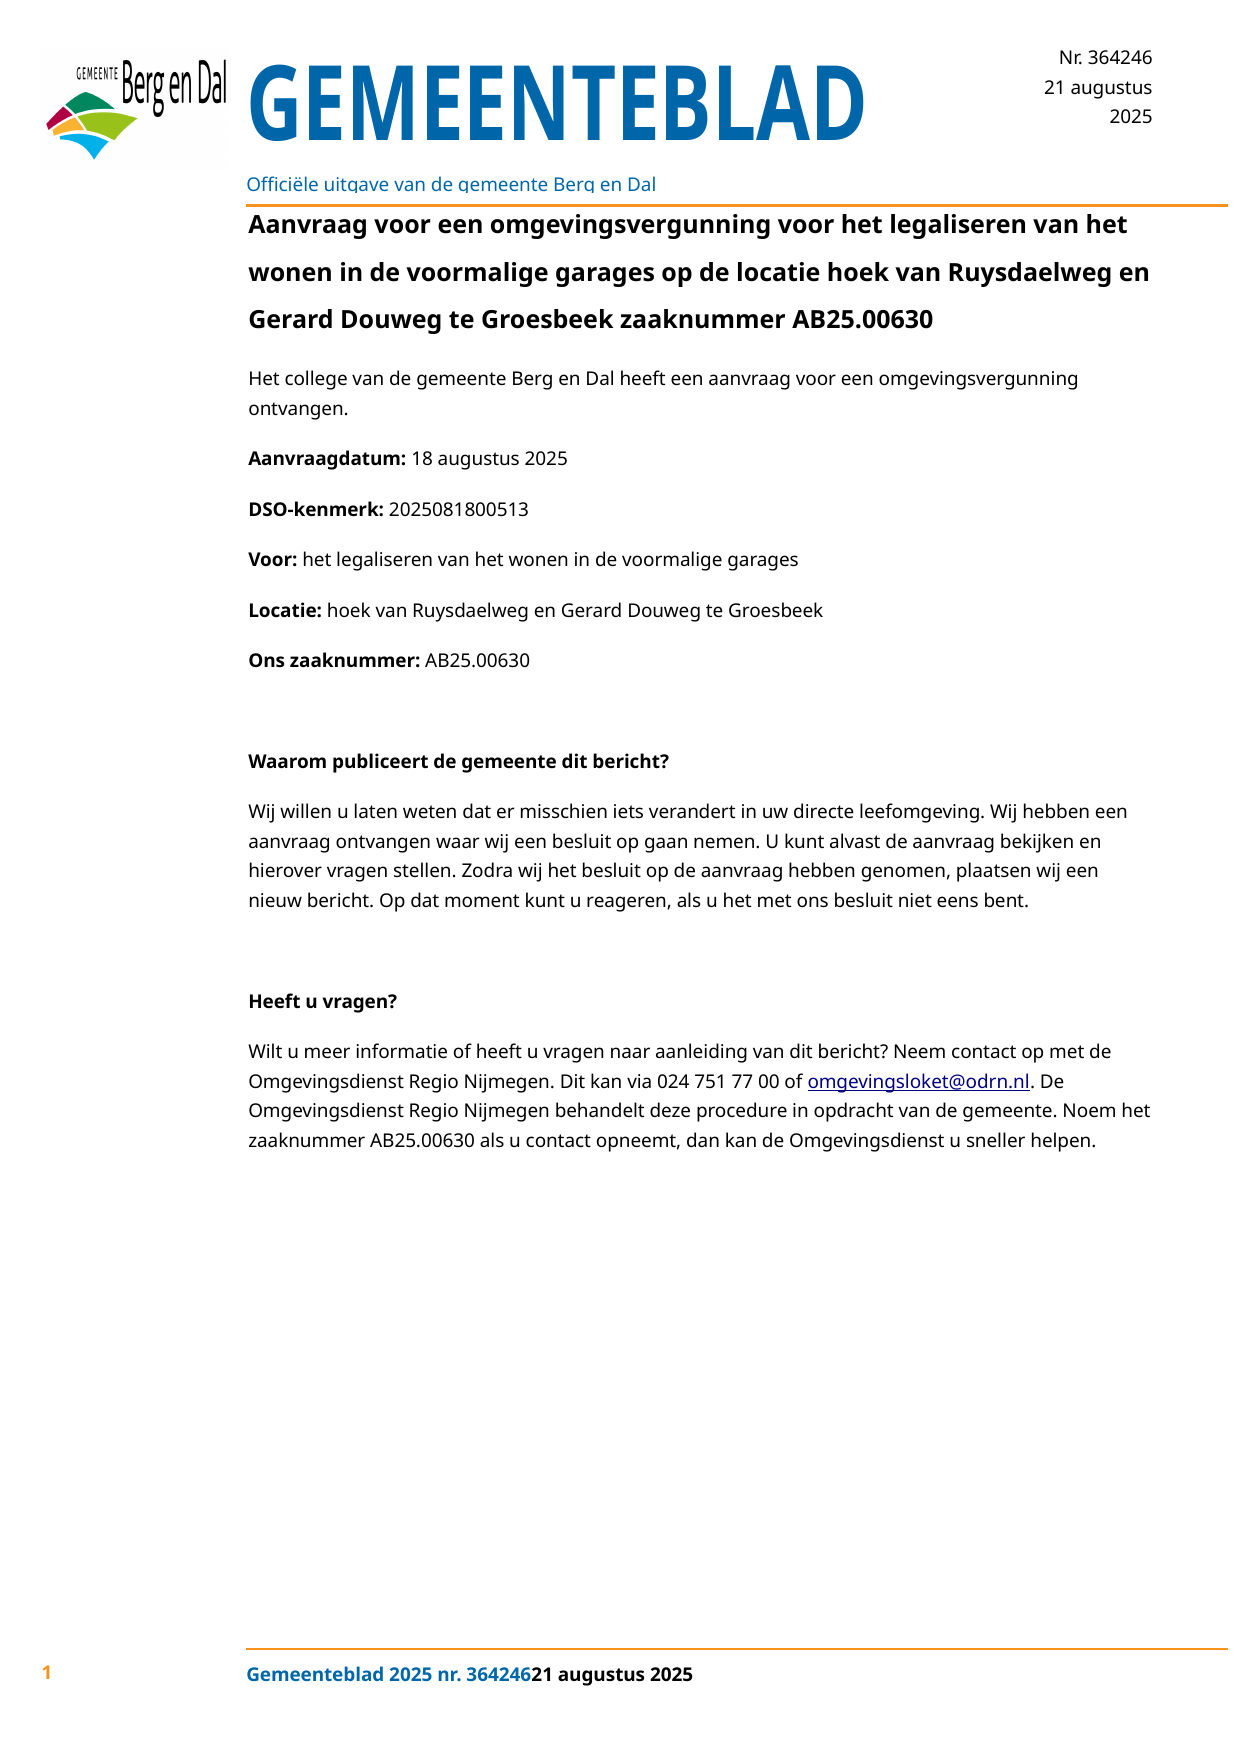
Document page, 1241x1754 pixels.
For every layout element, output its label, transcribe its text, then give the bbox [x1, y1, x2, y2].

text Waarom publiceert de gemeente dit bericht? [248, 748, 1152, 774]
text Voor: het legaliseren van het wonen in de voormalige garages [248, 546, 1152, 572]
text Heeft u vragen? [248, 988, 1152, 1014]
text Wilt u meer informatie of heeft u vragen naar aanleiding van dit bericht? Neem contact op met de Omgevingsdienst Regio Nijmegen. Dit kan via 024 751 77 00 of omgevingsloket@odrn.nl. De Omgevingsdienst Regio Nijmegen behandelt deze procedure in opdracht van de gemeente. Noem het zaaknummer AB25.00630 als u contact opneemt, dan kan de Omgevingsdienst u sneller helpen. [248, 1038, 1152, 1153]
text Locatie: hoek van Ruysdaelweg en Gerard Douweg te Groesbeek [248, 597, 1152, 622]
text DSO-kenmerk: 2025081800513 [248, 496, 1152, 522]
text Het college van de gemeente Berg en Dal heeft een aanvraag voor een omgevingsvergunning ontvangen. [248, 366, 1152, 421]
text Aanvraag voor een omgevingsvergunning voor het legaliseren van het wonen in de voormalige garages op de locatie hoek van Ruysdaelweg en Gerard Douweg te Groesbeek zaaknummer AB25.00630 [248, 207, 1152, 336]
text Aanvraagdatum: 18 augustus 2025 [248, 446, 1152, 471]
text Ons zaaknummer: AB25.00630 [248, 647, 1152, 673]
picture [41, 47, 231, 172]
text Wij willen u laten weten dat er misschien iets verandert in uw directe leefomgeving. Wij hebben een aanvraag ontvangen waar wij een besluit op gaan nemen. U kunt alvast de aanvraag bekijken en hierover vragen stellen. Zodra wij het besluit op de aanvraag hebben genomen, plaatsen wij een nieuw bericht. Op dat moment kunt u reageren, als u het met ons besluit niet eens bent. [248, 798, 1152, 913]
